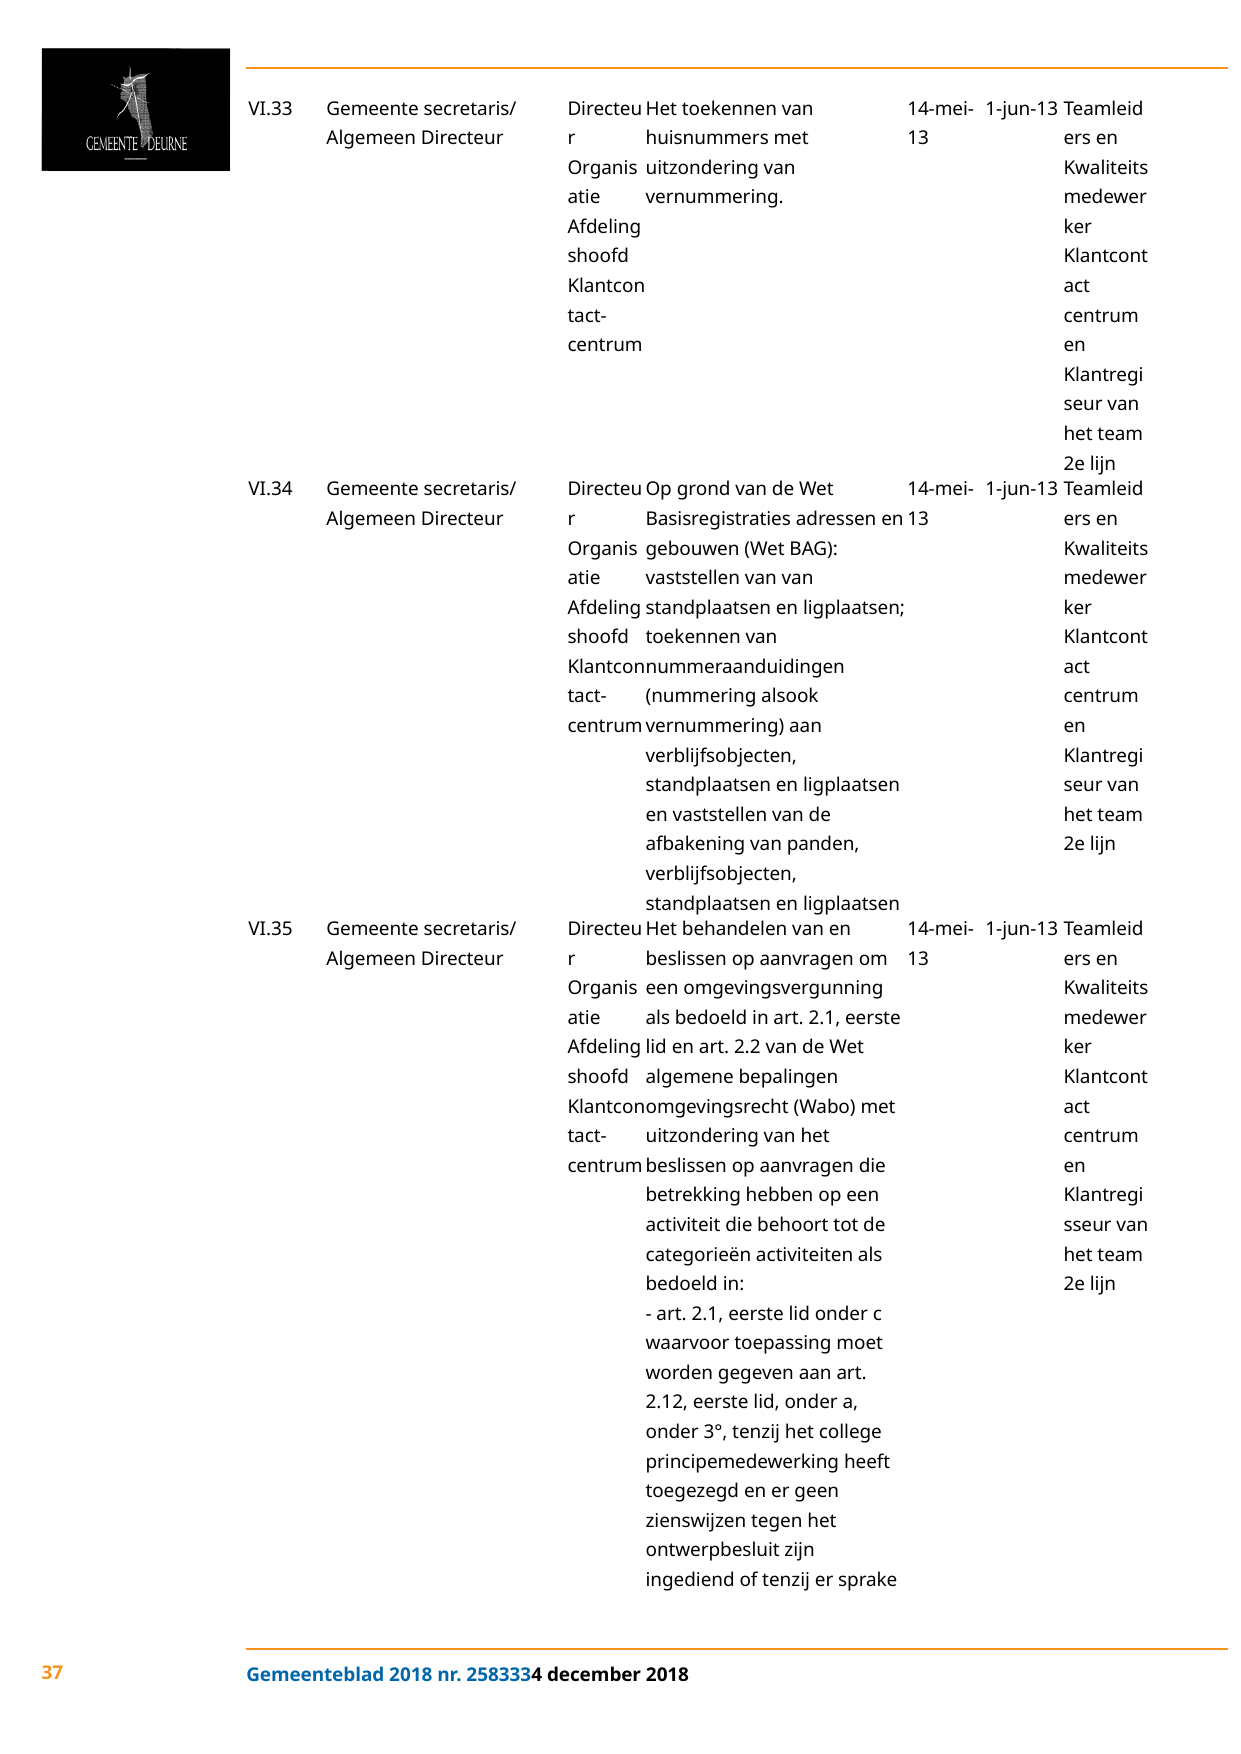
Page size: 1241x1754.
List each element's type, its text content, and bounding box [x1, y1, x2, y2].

table_cell Het toekennen van huisnummers met uitzondering van vernummering. [645, 95, 907, 476]
table_cell Teamleiders en Kwaliteits medewerker Klantcontact centrum en Klantregiseur van het team 2e lijn [1063, 476, 1152, 915]
table_cell Gemeente secretaris/ Algemeen Directeur [326, 476, 567, 915]
table_cell VI.34 [248, 476, 326, 915]
table_cell Teamleiders en Kwaliteits medewerker Klantcontact centrum en Klantregiseur van het team 2e lijn [1063, 95, 1152, 476]
table_cell Teamleiders en Kwaliteits medewerker Klantcontact centrum en Klantregisseur van het team 2e lijn [1063, 915, 1152, 1592]
table_cell Directeur Organisatie Afdelingshoofd Klantcontact-centrum [567, 915, 645, 1592]
table_cell Gemeente secretaris/ Algemeen Directeur [326, 915, 567, 1592]
table_cell 1-jun-13 [985, 476, 1063, 915]
picture [41, 47, 231, 172]
table_cell 14-mei-13 [907, 95, 985, 476]
table_cell Directeur Organisatie Afdelingshoofd Klantcontact-centrum [567, 476, 645, 915]
table_cell Het behandelen van en beslissen op aanvragen om een omgevingsvergunning als bedoeld in art. 2.1, eerste lid en art. 2.2 van de Wet algemene bepalingen omgevingsrecht (Wabo) met uitzondering van het beslissen op aanvragen die betrekking hebben op een activiteit die behoort tot de categorieën activiteiten als bedoeld in: - art. 2.1, eerste lid onder c waarvoor toepassing moet worden gegeven aan art. 2.12, eerste lid, onder a, onder 3°, tenzij het college principemedewerking heeft toegezegd en er geen zienswijzen tegen het ontwerpbesluit zijn ingediend of tenzij er sprake [645, 915, 907, 1592]
table_cell VI.33 [248, 95, 326, 476]
table_cell VI.35 [248, 915, 326, 1592]
table_cell 1-jun-13 [985, 915, 1063, 1592]
table_cell Op grond van de Wet Basisregistraties adressen en gebouwen (Wet BAG): vaststellen van van standplaatsen en ligplaatsen; toekennen van nummeraanduidingen (nummering alsook vernummering) aan verblijfsobjecten, standplaatsen en ligplaatsen en vaststellen van de afbakening van panden, verblijfsobjecten, standplaatsen en ligplaatsen [645, 476, 907, 915]
table_cell Directeur Organisatie Afdelingshoofd Klantcontact-centrum [567, 95, 645, 476]
table_cell 14-mei-13 [907, 915, 985, 1592]
table_cell 14-mei-13 [907, 476, 985, 915]
table_cell 1-jun-13 [985, 95, 1063, 476]
table_cell Gemeente secretaris/ Algemeen Directeur [326, 95, 567, 476]
